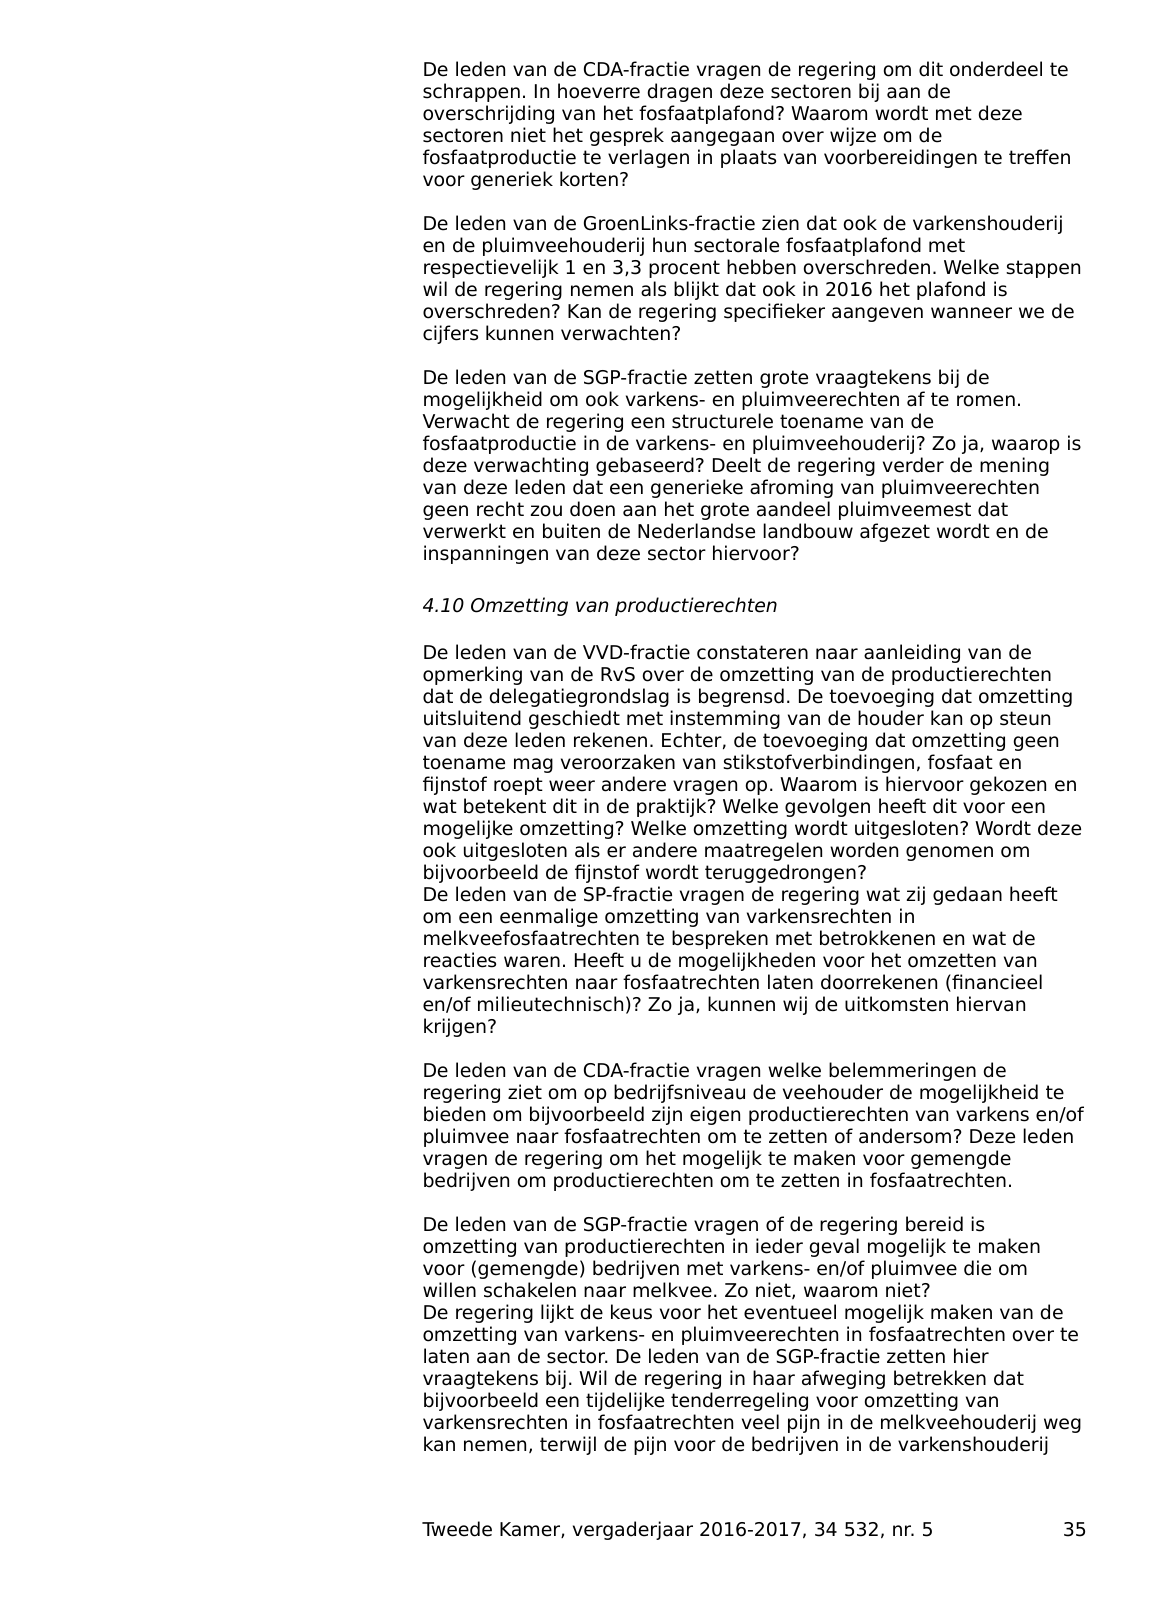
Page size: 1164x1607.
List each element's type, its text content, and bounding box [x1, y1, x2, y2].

text De leden van de SP-fractie vragen de regering wat zij gedaan heeft om een eenmalige omzetting van varkensrechten in melkveefosfaatrechten te bespreken met betrokkenen en wat de reacties waren. Heeft u de mogelijkheden voor het omzetten van varkensrechten naar fosfaatrechten laten doorrekenen (financieel en/of milieutechnisch)? Zo ja, kunnen wij de uitkomsten hiervan krijgen? [422, 884, 1087, 1038]
subtitle 4.10 Omzetting van productierechten [422, 595, 1087, 617]
text De leden van de CDA-fractie vragen de regering om dit onderdeel te schrappen. In hoeverre dragen deze sectoren bij aan de overschrijding van het fosfaatplafond? Waarom wordt met deze sectoren niet het gesprek aangegaan over wijze om de fosfaatproductie te verlagen in plaats van voorbereidingen te treffen voor generiek korten? [422, 59, 1087, 191]
text De leden van de SGP-fractie vragen of de regering bereid is omzetting van productierechten in ieder geval mogelijk te maken voor (gemengde) bedrijven met varkens- en/of pluimvee die om willen schakelen naar melkvee. Zo niet, waarom niet? [422, 1214, 1087, 1302]
text De leden van de VVD-fractie constateren naar aanleiding van de opmerking van de RvS over de omzetting van de productierechten dat de delegatiegrondslag is begrensd. De toevoeging dat omzetting uitsluitend geschiedt met instemming van de houder kan op steun van deze leden rekenen. Echter, de toevoeging dat omzetting geen toename mag veroorzaken van stikstofverbindingen, fosfaat en fijnstof roept weer andere vragen op. Waarom is hiervoor gekozen en wat betekent dit in de praktijk? Welke gevolgen heeft dit voor een mogelijke omzetting? Welke omzetting wordt uitgesloten? Wordt deze ook uitgesloten als er andere maatregelen worden genomen om bijvoorbeeld de fijnstof wordt teruggedrongen? [422, 642, 1087, 884]
text De leden van de GroenLinks-fractie zien dat ook de varkenshouderij en de pluimveehouderij hun sectorale fosfaatplafond met respectievelijk 1 en 3,3 procent hebben overschreden. Welke stappen wil de regering nemen als blijkt dat ook in 2016 het plafond is overschreden? Kan de regering specifieker aangeven wanneer we de cijfers kunnen verwachten? [422, 213, 1087, 345]
text De leden van de SGP-fractie zetten grote vraagtekens bij de mogelijkheid om ook varkens- en pluimveerechten af te romen. Verwacht de regering een structurele toename van de fosfaatproductie in de varkens- en pluimveehouderij? Zo ja, waarop is deze verwachting gebaseerd? Deelt de regering verder de mening van deze leden dat een generieke afroming van pluimveerechten geen recht zou doen aan het grote aandeel pluimveemest dat verwerkt en buiten de Nederlandse landbouw afgezet wordt en de inspanningen van deze sector hiervoor? [422, 367, 1087, 565]
text De leden van de CDA-fractie vragen welke belemmeringen de regering ziet om op bedrijfsniveau de veehouder de mogelijkheid te bieden om bijvoorbeeld zijn eigen productierechten van varkens en/of pluimvee naar fosfaatrechten om te zetten of andersom? Deze leden vragen de regering om het mogelijk te maken voor gemengde bedrijven om productierechten om te zetten in fosfaatrechten. [422, 1060, 1087, 1192]
text De regering lijkt de keus voor het eventueel mogelijk maken van de omzetting van varkens- en pluimveerechten in fosfaatrechten over te laten aan de sector. De leden van de SGP-fractie zetten hier vraagtekens bij. Wil de regering in haar afweging betrekken dat bijvoorbeeld een tijdelijke tenderregeling voor omzetting van varkensrechten in fosfaatrechten veel pijn in de melkveehouderij weg kan nemen, terwijl de pijn voor de bedrijven in de varkenshouderij [422, 1302, 1087, 1456]
